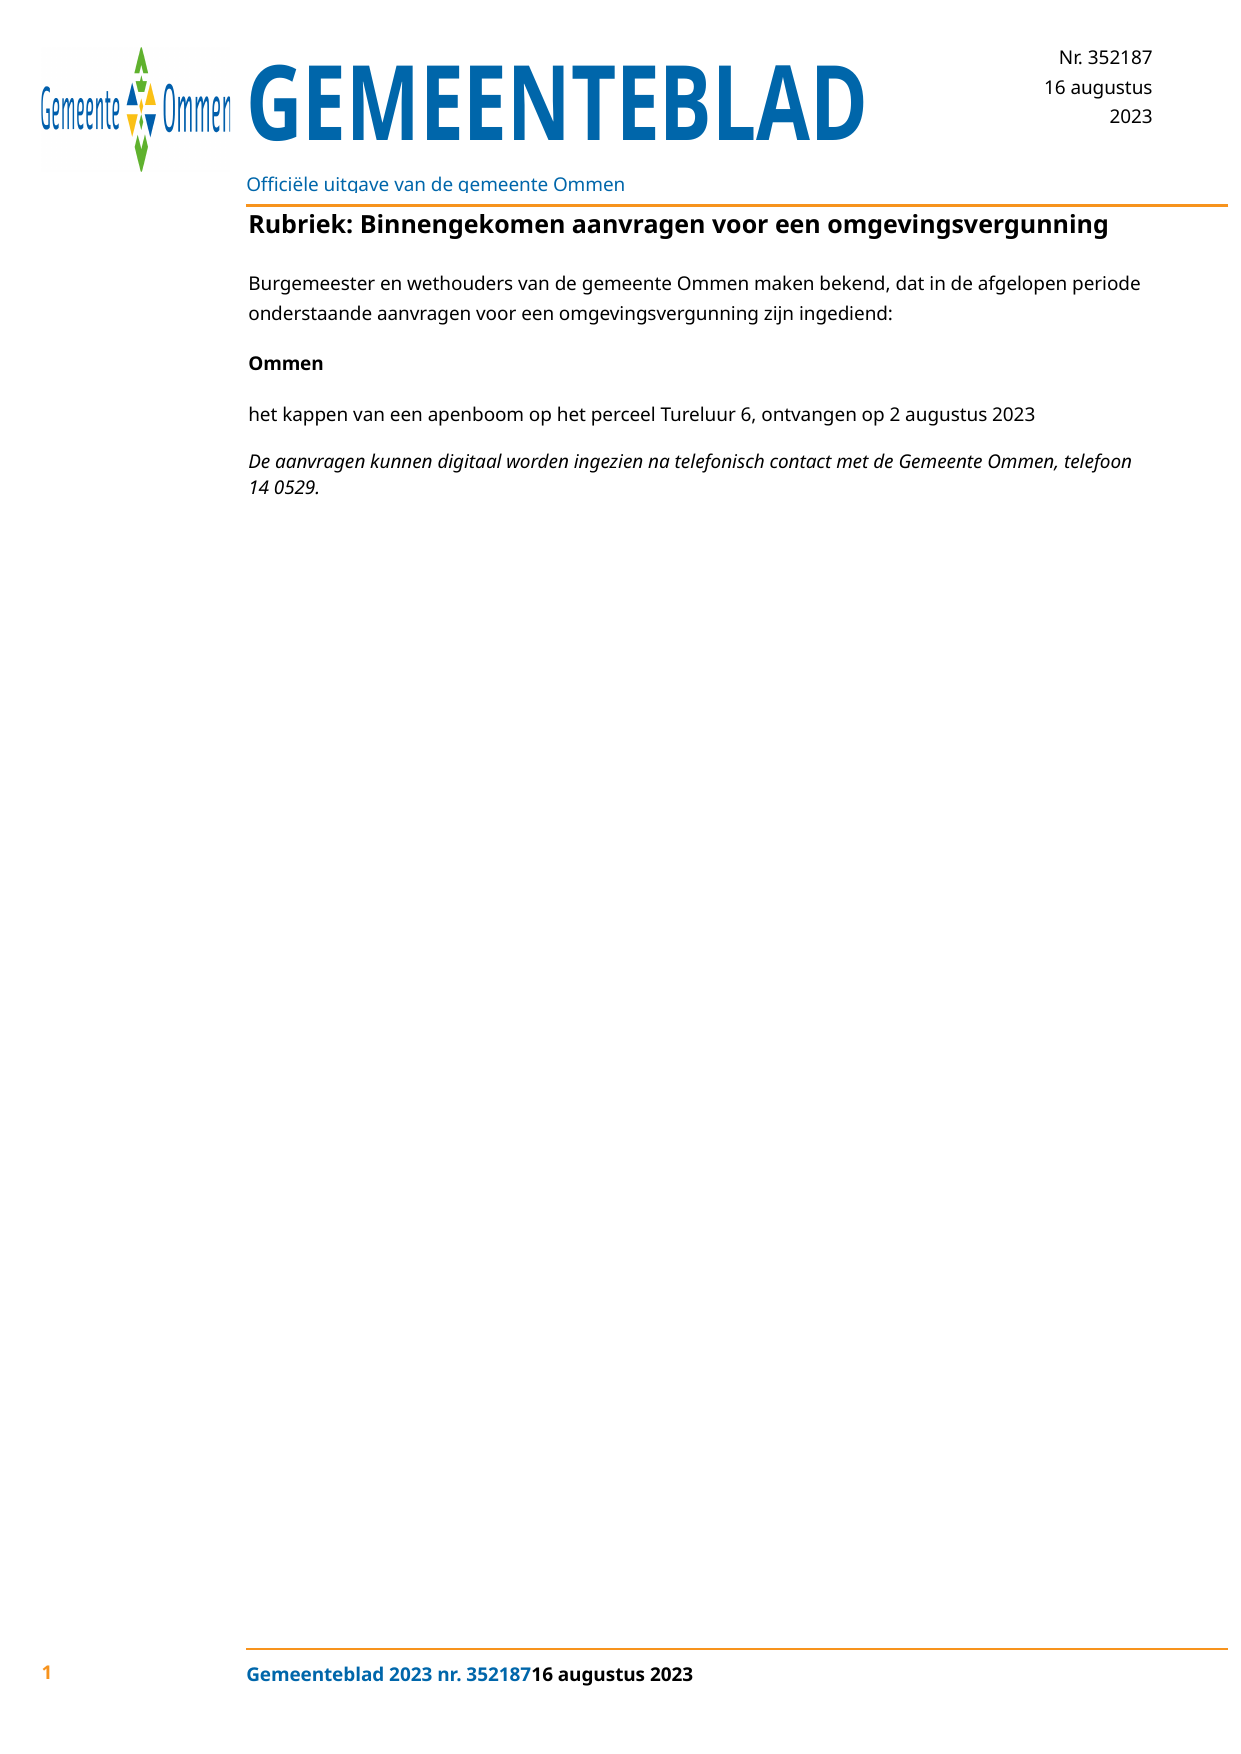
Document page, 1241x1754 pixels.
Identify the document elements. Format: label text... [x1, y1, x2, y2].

picture [41, 47, 231, 172]
text het kappen van een apenboom op het perceel Tureluur 6, ontvangen op 2 augustus 2023 [248, 401, 1152, 426]
text De aanvragen kunnen digitaal worden ingezien na telefonisch contact met de Gemeente Ommen, telefoon 14 0529. [248, 448, 1152, 500]
text Burgemeester en wethouders van de gemeente Ommen maken bekend, dat in de afgelopen periode onderstaande aanvragen voor een omgevingsvergunning zijn ingediend: [248, 270, 1152, 326]
text Ommen [248, 350, 1152, 376]
text Rubriek: Binnengekomen aanvragen voor een omgevingsvergunning [248, 207, 1152, 241]
